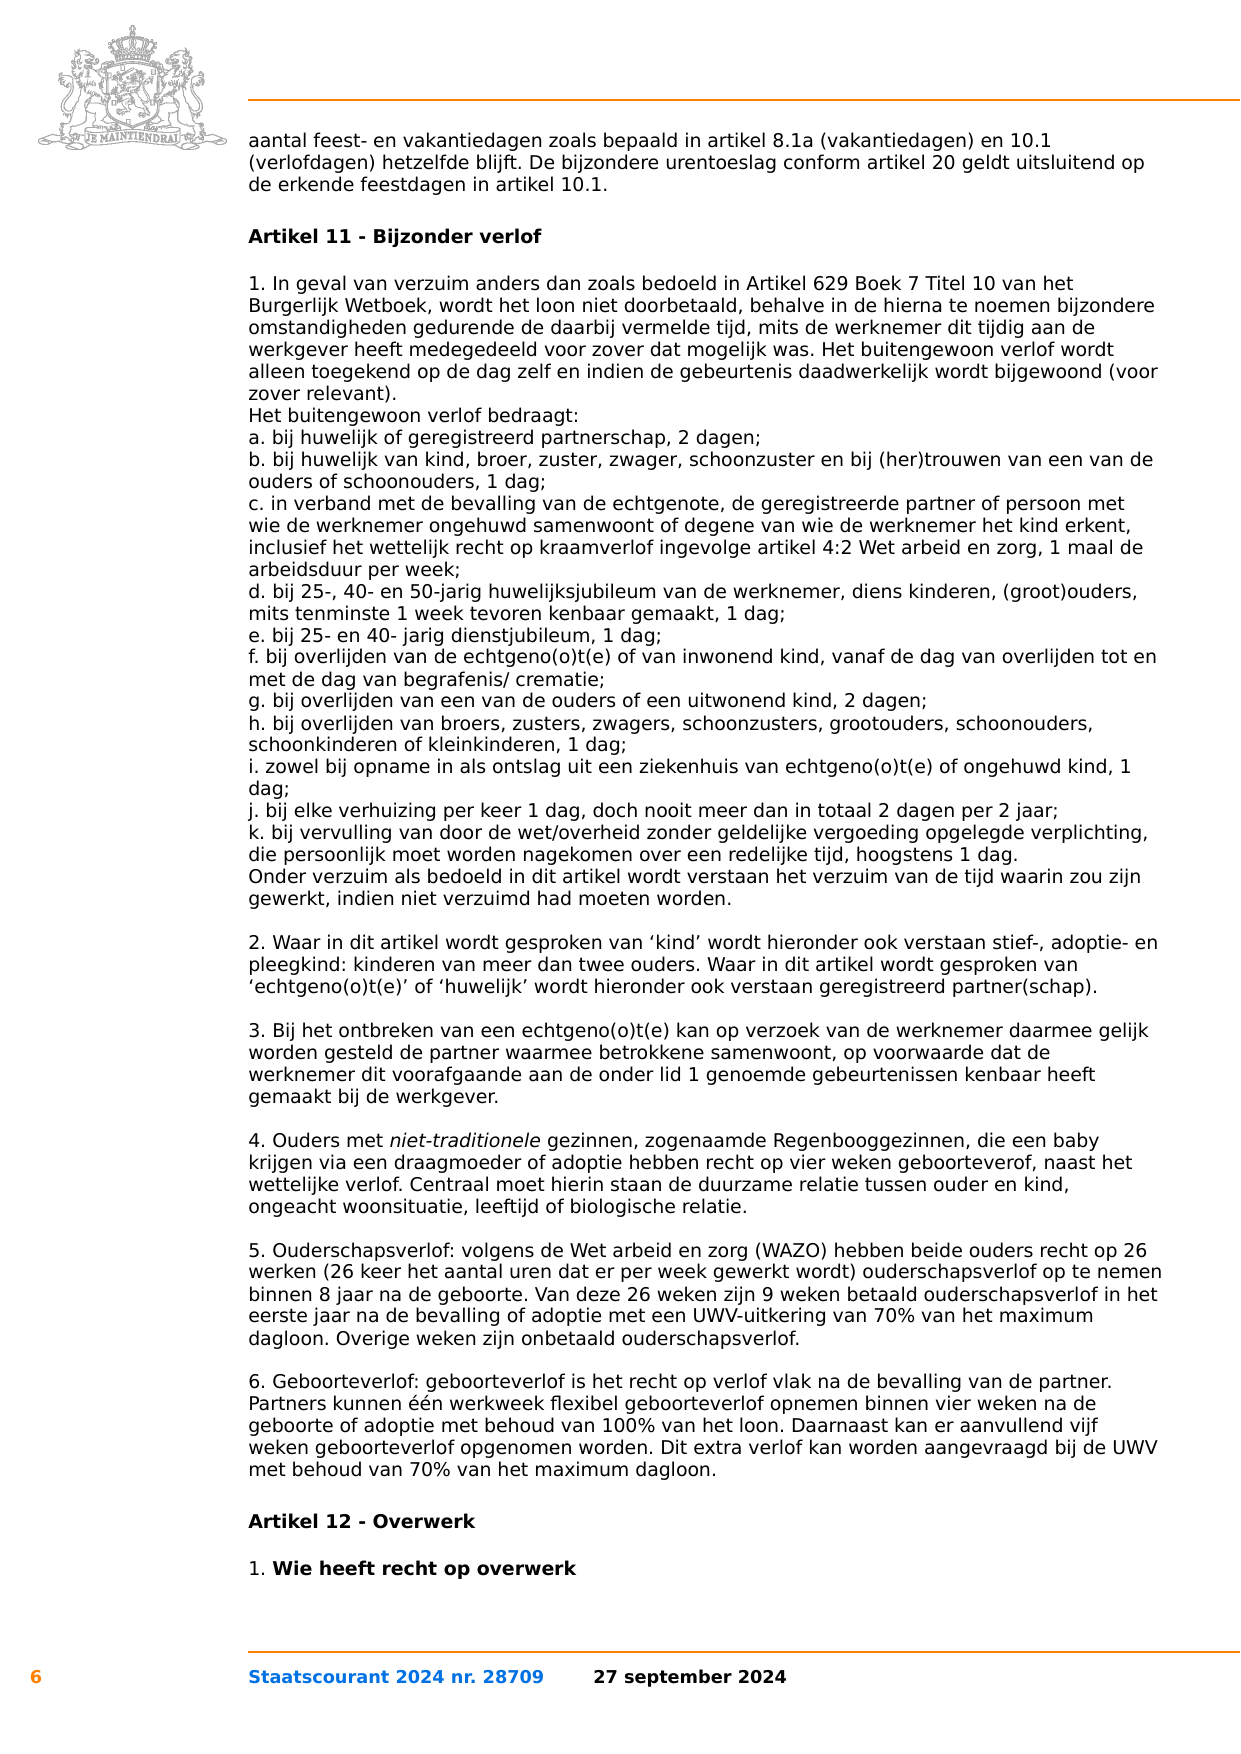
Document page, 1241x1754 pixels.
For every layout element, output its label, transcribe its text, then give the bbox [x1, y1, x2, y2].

picture [38, 25, 227, 150]
text aantal feest- en vakantiedagen zoals bepaald in artikel 8.1a (vakantiedagen) en 10.1 (verlofdagen) hetzelfde blijft. De bijzondere urentoeslag conform artikel 20 geldt uitsluitend op de erkende feestdagen in artikel 10.1. [248, 130, 1163, 196]
text g. bij overlijden van een van de ouders of een uitwonend kind, 2 dagen; [248, 690, 1163, 712]
text d. bij 25-, 40- en 50-jarig huwelijksjubileum van de werknemer, diens kinderen, (groot)ouders, mits tenminste 1 week tevoren kenbaar gemaakt, 1 dag; [248, 581, 1163, 624]
subtitle Artikel 12 - Overwerk [248, 1511, 1163, 1533]
text j. bij elke verhuizing per keer 1 dag, doch nooit meer dan in totaal 2 dagen per 2 jaar; [248, 800, 1163, 822]
text 6. Geboorteverlof: geboorteverlof is het recht op verlof vlak na de bevalling van de partner. Partners kunnen één werkweek flexibel geboorteverlof opnemen binnen vier weken na de geboorte of adoptie met behoud van 100% van het loon. Daarnaast kan er aanvullend vijf weken geboorteverlof opgenomen worden. Dit extra verlof kan worden aangevraagd bij de UWV met behoud van 70% van het maximum dagloon. [248, 1371, 1163, 1481]
text i. zowel bij opname in als ontslag uit een ziekenhuis van echtgeno(o)t(e) of ongehuwd kind, 1 dag; [248, 756, 1163, 800]
text a. bij huwelijk of geregistreerd partnerschap, 2 dagen; [248, 427, 1163, 449]
subtitle Artikel 11 - Bijzonder verlof [248, 226, 1163, 248]
text 1. Wie heeft recht op overwerk [248, 1558, 1163, 1580]
text b. bij huwelijk van kind, broer, zuster, zwager, schoonzuster en bij (her)trouwen van een van de ouders of schoonouders, 1 dag; [248, 449, 1163, 493]
text 1. In geval van verzuim anders dan zoals bedoeld in Artikel 629 Boek 7 Titel 10 van het Burgerlijk Wetboek, wordt het loon niet doorbetaald, behalve in de hierna te noemen bijzondere omstandigheden gedurende de daarbij vermelde tijd, mits de werknemer dit tijdig aan de werkgever heeft medegedeeld voor zover dat mogelijk was. Het buitengewoon verlof wordt alleen toegekend op de dag zelf en indien de gebeurtenis daadwerkelijk wordt bijgewoond (voor zover relevant). [248, 273, 1163, 405]
text Onder verzuim als bedoeld in dit artikel wordt verstaan het verzuim van de tijd waarin zou zijn gewerkt, indien niet verzuimd had moeten worden. [248, 866, 1163, 910]
text 4. Ouders met niet-traditionele gezinnen, zogenaamde Regenbooggezinnen, die een baby krijgen via een draagmoeder of adoptie hebben recht op vier weken geboorteverof, naast het wettelijke verlof. Centraal moet hierin staan de duurzame relatie tussen ouder en kind, ongeacht woonsituatie, leeftijd of biologische relatie. [248, 1130, 1163, 1218]
text k. bij vervulling van door de wet/overheid zonder geldelijke vergoeding opgelegde verplichting, die persoonlijk moet worden nagekomen over een redelijke tijd, hoogstens 1 dag. [248, 822, 1163, 866]
text c. in verband met de bevalling van de echtgenote, de geregistreerde partner of persoon met wie de werknemer ongehuwd samenwoont of degene van wie de werknemer het kind erkent, inclusief het wettelijk recht op kraamverlof ingevolge artikel 4:2 Wet arbeid en zorg, 1 maal de arbeidsduur per week; [248, 493, 1163, 581]
text f. bij overlijden van de echtgeno(o)t(e) of van inwonend kind, vanaf de dag van overlijden tot en met de dag van begrafenis/ crematie; [248, 646, 1163, 690]
text 3. Bij het ontbreken van een echtgeno(o)t(e) kan op verzoek van de werknemer daarmee gelijk worden gesteld de partner waarmee betrokkene samenwoont, op voorwaarde dat de werknemer dit voorafgaande aan de onder lid 1 genoemde gebeurtenissen kenbaar heeft gemaakt bij de werkgever. [248, 1020, 1163, 1108]
text Het buitengewoon verlof bedraagt: [248, 405, 1163, 427]
text 2. Waar in dit artikel wordt gesproken van ‘kind’ wordt hieronder ook verstaan stief-, adoptie- en pleegkind: kinderen van meer dan twee ouders. Waar in dit artikel wordt gesproken van ‘echtgeno(o)t(e)’ of ‘huwelijk’ wordt hieronder ook verstaan geregistreerd partner(schap). [248, 932, 1163, 998]
text e. bij 25- en 40- jarig dienstjubileum, 1 dag; [248, 624, 1163, 646]
text 5. Ouderschapsverlof: volgens de Wet arbeid en zorg (WAZO) hebben beide ouders recht op 26 werken (26 keer het aantal uren dat er per week gewerkt wordt) ouderschapsverlof op te nemen binnen 8 jaar na de geboorte. Van deze 26 weken zijn 9 weken betaald ouderschapsverlof in het eerste jaar na de bevalling of adoptie met een UWV-uitkering van 70% van het maximum dagloon. Overige weken zijn onbetaald ouderschapsverlof. [248, 1239, 1163, 1349]
text h. bij overlijden van broers, zusters, zwagers, schoonzusters, grootouders, schoonouders, schoonkinderen of kleinkinderen, 1 dag; [248, 712, 1163, 756]
